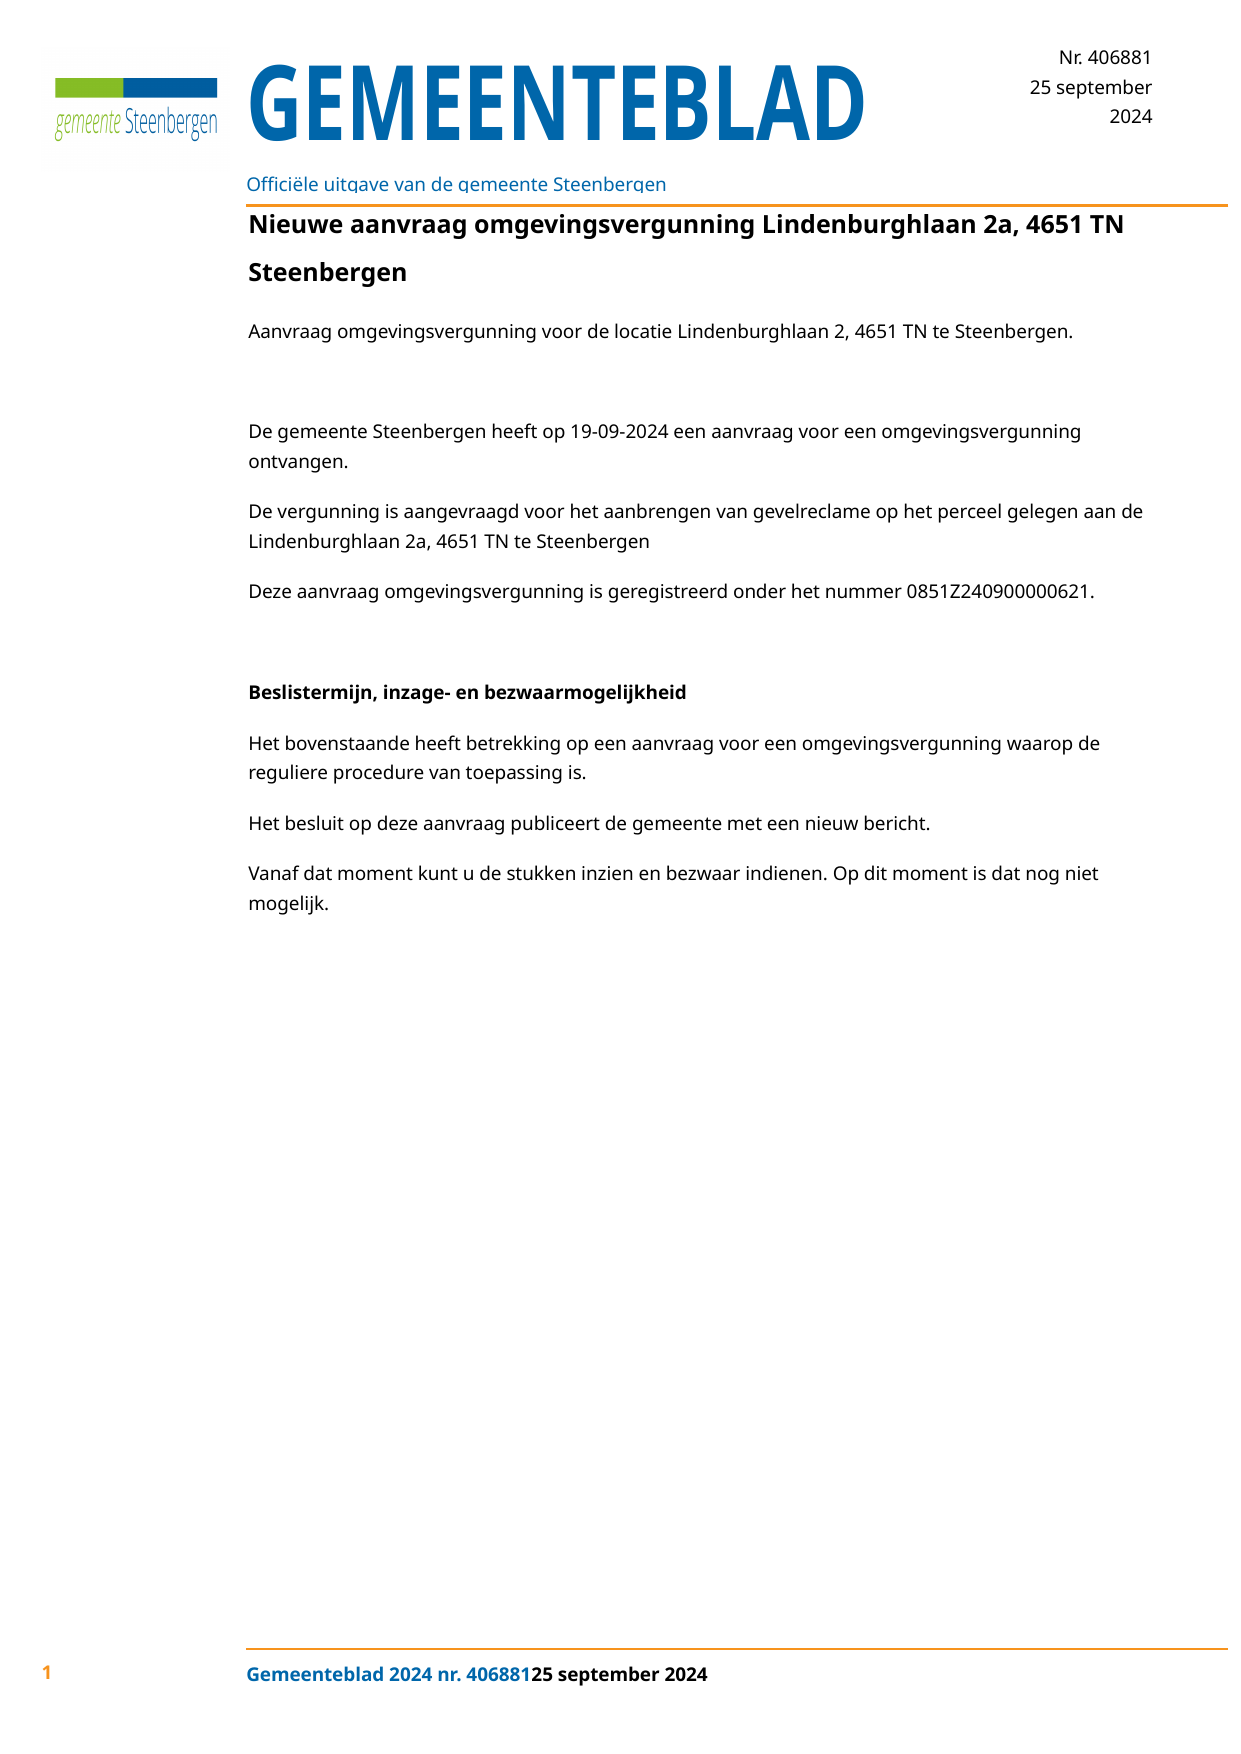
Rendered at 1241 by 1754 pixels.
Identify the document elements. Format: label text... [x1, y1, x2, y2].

text Beslistermijn, inzage- en bezwaarmogelijkheid [248, 679, 1152, 705]
picture [41, 47, 231, 172]
text Het bovenstaande heeft betrekking op een aanvraag voor een omgevingsvergunning waarop de reguliere procedure van toepassing is. [248, 730, 1152, 785]
text Deze aanvraag omgevingsvergunning is geregistreerd onder het nummer 0851Z240900000621. [248, 579, 1152, 604]
text De vergunning is aangevraagd voor het aanbrengen van gevelreclame op het perceel gelegen aan de Lindenburghlaan 2a, 4651 TN te Steenbergen [248, 499, 1152, 554]
text Vanaf dat moment kunt u de stukken inzien en bezwaar indienen. Op dit moment is dat nog niet mogelijk. [248, 860, 1152, 916]
text De gemeente Steenbergen heeft op 19-09-2024 een aanvraag voor een omgevingsvergunning ontvangen. [248, 419, 1152, 474]
text Het besluit op deze aanvraag publiceert de gemeente met een nieuw bericht. [248, 810, 1152, 836]
text Aanvraag omgevingsvergunning voor de locatie Lindenburghlaan 2, 4651 TN te Steenbergen. [248, 318, 1152, 344]
text Nieuwe aanvraag omgevingsvergunning Lindenburghlaan 2a, 4651 TN Steenbergen [248, 207, 1152, 288]
